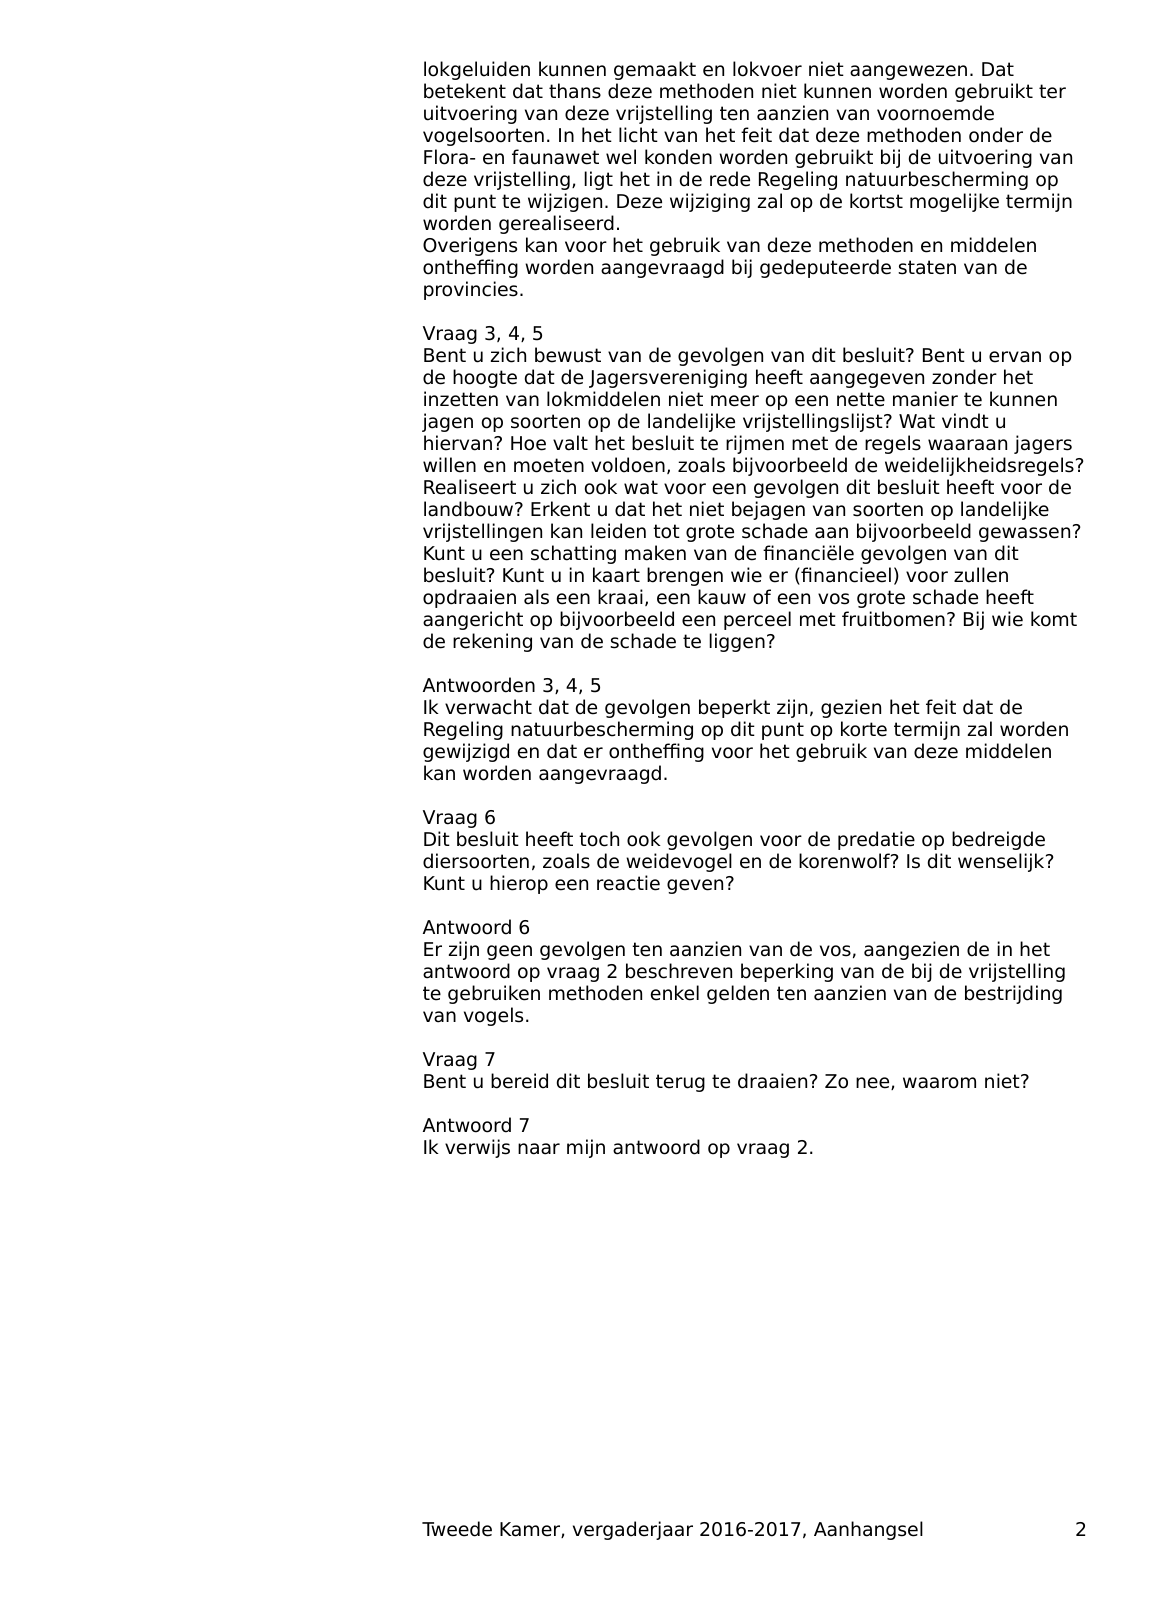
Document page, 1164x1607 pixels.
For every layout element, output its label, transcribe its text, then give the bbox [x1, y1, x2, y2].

text Kunt u een schatting maken van de financiële gevolgen van dit besluit? Kunt u in kaart brengen wie er (financieel) voor zullen opdraaien als een kraai, een kauw of een vos grote schade heeft aangericht op bijvoorbeeld een perceel met fruitbomen? Bij wie komt de rekening van de schade te liggen? [422, 543, 1087, 653]
text Vraag 6 [422, 807, 1087, 829]
text Antwoord 7 [422, 1115, 1087, 1137]
text Dit besluit heeft toch ook gevolgen voor de predatie op bedreigde diersoorten, zoals de weidevogel en de korenwolf? Is dit wenselijk? Kunt u hierop een reactie geven? [422, 829, 1087, 895]
text Antwoord 6 [422, 917, 1087, 939]
text Er zijn geen gevolgen ten aanzien van de vos, aangezien de in het antwoord op vraag 2 beschreven beperking van de bij de vrijstelling te gebruiken methoden enkel gelden ten aanzien van de bestrijding van vogels. [422, 939, 1087, 1027]
text lokgeluiden kunnen gemaakt en lokvoer niet aangewezen. Dat betekent dat thans deze methoden niet kunnen worden gebruikt ter uitvoering van deze vrijstelling ten aanzien van voornoemde vogelsoorten. In het licht van het feit dat deze methoden onder de Flora- en faunawet wel konden worden gebruikt bij de uitvoering van deze vrijstelling, ligt het in de rede Regeling natuurbescherming op dit punt te wijzigen. Deze wijziging zal op de kortst mogelijke termijn worden gerealiseerd. [422, 59, 1087, 235]
text Bent u zich bewust van de gevolgen van dit besluit? Bent u ervan op de hoogte dat de Jagersvereniging heeft aangegeven zonder het inzetten van lokmiddelen niet meer op een nette manier te kunnen jagen op soorten op de landelijke vrijstellingslijst? Wat vindt u hiervan? Hoe valt het besluit te rijmen met de regels waaraan jagers willen en moeten voldoen, zoals bijvoorbeeld de weidelijkheidsregels? [422, 345, 1087, 477]
text Antwoorden 3, 4, 5 [422, 675, 1087, 697]
text Overigens kan voor het gebruik van deze methoden en middelen ontheffing worden aangevraagd bij gedeputeerde staten van de provincies. [422, 235, 1087, 301]
text Ik verwacht dat de gevolgen beperkt zijn, gezien het feit dat de Regeling natuurbescherming op dit punt op korte termijn zal worden gewijzigd en dat er ontheffing voor het gebruik van deze middelen kan worden aangevraagd. [422, 697, 1087, 785]
text Realiseert u zich ook wat voor een gevolgen dit besluit heeft voor de landbouw? Erkent u dat het niet bejagen van soorten op landelijke vrijstellingen kan leiden tot grote schade aan bijvoorbeeld gewassen? [422, 477, 1087, 543]
text Vraag 3, 4, 5 [422, 323, 1087, 345]
text Vraag 7 [422, 1049, 1087, 1071]
text Ik verwijs naar mijn antwoord op vraag 2. [422, 1137, 1087, 1159]
text Bent u bereid dit besluit terug te draaien? Zo nee, waarom niet? [422, 1071, 1087, 1093]
